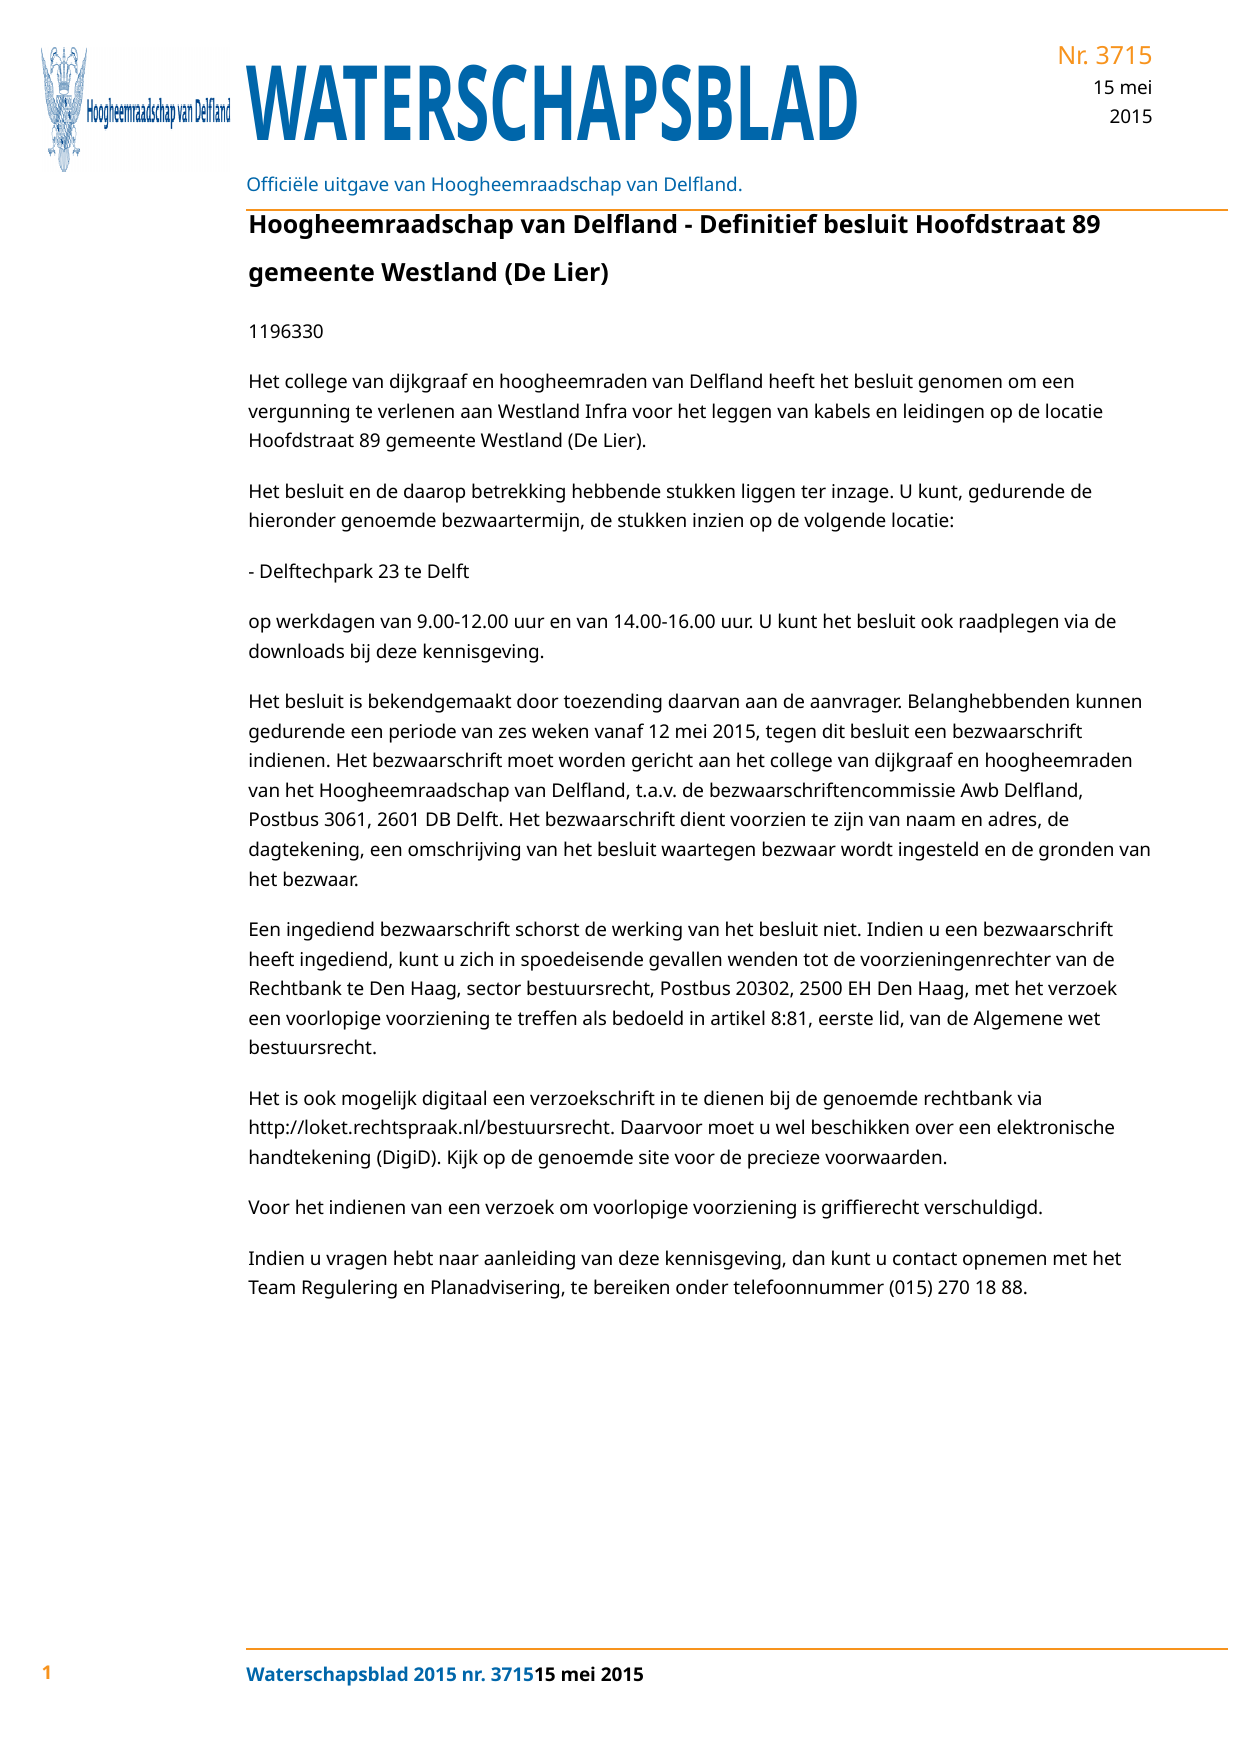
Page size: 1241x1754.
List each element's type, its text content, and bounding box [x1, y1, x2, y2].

text op werkdagen van 9.00-12.00 uur en van 14.00-16.00 uur. U kunt het besluit ook raadplegen via de downloads bij deze kennisgeving. [248, 608, 1152, 664]
picture [41, 47, 231, 172]
text Een ingediend bezwaarschrift schorst de werking van het besluit niet. Indien u een bezwaarschrift heeft ingediend, kunt u zich in spoedeisende gevallen wenden tot de voorzieningenrechter van de Rechtbank te Den Haag, sector bestuursrecht, Postbus 20302, 2500 EH Den Haag, met het verzoek een voorlopige voorziening te treffen als bedoeld in artikel 8:81, eerste lid, van de Algemene wet bestuursrecht. [248, 916, 1152, 1060]
text Het besluit is bekendgemaakt door toezending daarvan aan de aanvrager. Belanghebbenden kunnen gedurende een periode van zes weken vanaf 12 mei 2015, tegen dit besluit een bezwaarschrift indienen. Het bezwaarschrift moet worden gericht aan het college van dijkgraaf en hoogheemraden van het Hoogheemraadschap van Delfland, t.a.v. de bezwaarschriftencommissie Awb Delfland, Postbus 3061, 2601 DB Delft. Het bezwaarschrift dient voorzien te zijn van naam en adres, de dagtekening, een omschrijving van het besluit waartegen bezwaar wordt ingesteld en de gronden van het bezwaar. [248, 688, 1152, 892]
text Hoogheemraadschap van Delfland - Definitief besluit Hoofdstraat 89 gemeente Westland (De Lier) [248, 211, 1152, 288]
text Het college van dijkgraaf en hoogheemraden van Delfland heeft het besluit genomen om een vergunning te verlenen aan Westland Infra voor het leggen van kabels en leidingen op de locatie Hoofdstraat 89 gemeente Westland (De Lier). [248, 368, 1152, 453]
text - Delftechpark 23 te Delft [248, 558, 1152, 584]
text Voor het indienen van een verzoek om voorlopige voorziening is griffierecht verschuldigd. [248, 1194, 1152, 1220]
text Het is ook mogelijk digitaal een verzoekschrift in te dienen bij de genoemde rechtbank via http://loket.rechtspraak.nl/bestuursrecht. Daarvoor moet u wel beschikken over een elektronische handtekening (DigiD). Kijk op de genoemde site voor de precieze voorwaarden. [248, 1085, 1152, 1170]
text 1196330 [248, 318, 1152, 344]
text Indien u vragen hebt naar aanleiding van deze kennisgeving, dan kunt u contact opnemen met het Team Regulering en Planadvisering, te bereiken onder telefoonnummer (015) 270 18 88. [248, 1245, 1152, 1300]
text Het besluit en de daarop betrekking hebbende stukken liggen ter inzage. U kunt, gedurende de hieronder genoemde bezwaartermijn, de stukken inzien op de volgende locatie: [248, 478, 1152, 533]
